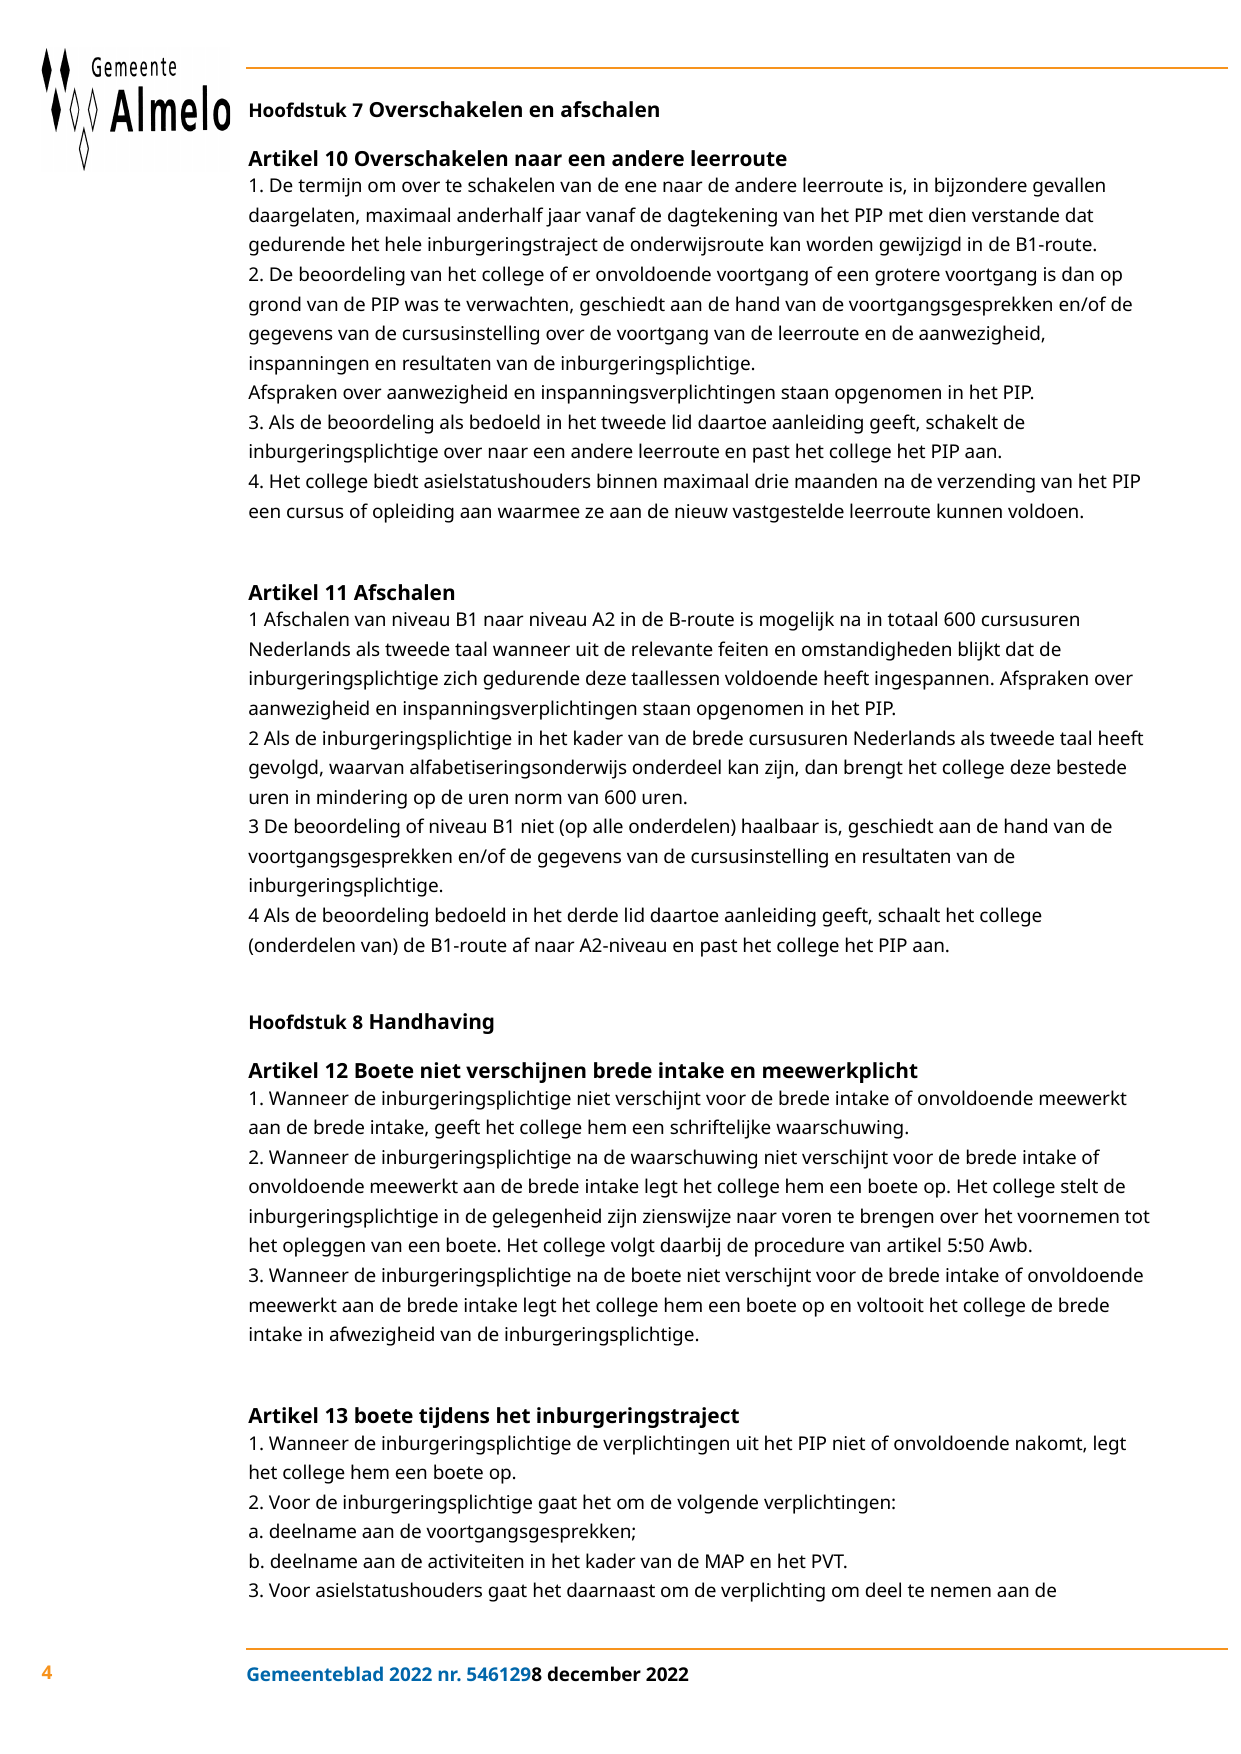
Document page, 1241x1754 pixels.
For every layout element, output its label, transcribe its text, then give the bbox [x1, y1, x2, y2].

text 2. Wanneer de inburgeringsplichtige na de waarschuwing niet verschijnt voor de brede intake of onvoldoende meewerkt aan de brede intake legt het college hem een boete op. Het college stelt de inburgeringsplichtige in de gelegenheid zijn zienswijze naar voren te brengen over het voornemen tot het opleggen van een boete. Het college volgt daarbij de procedure van artikel 5:50 Awb. [248, 1144, 1152, 1258]
text 4. Het college biedt asielstatushouders binnen maximaal drie maanden na de verzending van het PIP een cursus of opleiding aan waarmee ze aan de nieuw vastgestelde leerroute kunnen voldoen. [248, 468, 1152, 524]
text Afspraken over aanwezigheid en inspanningsverplichtingen staan opgenomen in het PIP. [248, 379, 1152, 405]
picture [41, 47, 231, 172]
text 1 Afschalen van niveau B1 naar niveau A2 in de B-route is mogelijk na in totaal 600 cursusuren Nederlands als tweede taal wanneer uit de relevante feiten en omstandigheden blijkt dat de inburgeringsplichtige zich gedurende deze taallessen voldoende heeft ingespannen. Afspraken over aanwezigheid en inspanningsverplichtingen staan opgenomen in het PIP. [248, 606, 1152, 721]
text Hoofdstuk 7 Overschakelen en afschalen [248, 95, 1152, 123]
text Hoofdstuk 8 Handhaving [248, 1007, 1152, 1035]
text 4 Als de beoordeling bedoeld in het derde lid daartoe aanleiding geeft, schaalt het college (onderdelen van) de B1-route af naar A2-niveau en past het college het PIP aan. [248, 902, 1152, 957]
text 3. Voor asielstatushouders gaat het daarnaast om de verplichting om deel te nemen aan de [248, 1578, 1152, 1603]
text 2 Als de inburgeringsplichtige in het kader van de brede cursusuren Nederlands als tweede taal heeft gevolgd, waarvan alfabetiseringsonderwijs onderdeel kan zijn, dan brengt het college deze bestede uren in mindering op de uren norm van 600 uren. [248, 725, 1152, 809]
text Artikel 12 Boete niet verschijnen brede intake en meewerkplicht [248, 1056, 1152, 1085]
text a. deelname aan de voortgangsgesprekken; [248, 1518, 1152, 1544]
text Artikel 13 boete tijdens het inburgeringstraject [248, 1401, 1152, 1430]
text 1. De termijn om over te schakelen van de ene naar de andere leerroute is, in bijzondere gevallen daargelaten, maximaal anderhalf jaar vanaf de dagtekening van het PIP met dien verstande dat gedurende het hele inburgeringstraject de onderwijsroute kan worden gewijzigd in de B1-route. [248, 172, 1152, 257]
text Artikel 11 Afschalen [248, 578, 1152, 606]
text 2. Voor de inburgeringsplichtige gaat het om de volgende verplichtingen: [248, 1489, 1152, 1515]
text 1. Wanneer de inburgeringsplichtige de verplichtingen uit het PIP niet of onvoldoende nakomt, legt het college hem een boete op. [248, 1430, 1152, 1485]
text 3. Wanneer de inburgeringsplichtige na de boete niet verschijnt voor de brede intake of onvoldoende meewerkt aan de brede intake legt het college hem een boete op en voltooit het college de brede intake in afwezigheid van de inburgeringsplichtige. [248, 1262, 1152, 1347]
text 1. Wanneer de inburgeringsplichtige niet verschijnt voor de brede intake of onvoldoende meewerkt aan de brede intake, geeft het college hem een schriftelijke waarschuwing. [248, 1085, 1152, 1140]
text b. deelname aan de activiteiten in het kader van de MAP en het PVT. [248, 1548, 1152, 1574]
text 2. De beoordeling van het college of er onvoldoende voortgang of een grotere voortgang is dan op grond van de PIP was te verwachten, geschiedt aan de hand van de voortgangsgesprekken en/of de gegevens van de cursusinstelling over de voortgang van de leerroute en de aanwezigheid, inspanningen en resultaten van de inburgeringsplichtige. [248, 261, 1152, 376]
text 3 De beoordeling of niveau B1 niet (op alle onderdelen) haalbaar is, geschiedt aan de hand van de voortgangsgesprekken en/of de gegevens van de cursusinstelling en resultaten van de inburgeringsplichtige. [248, 813, 1152, 898]
text 3. Als de beoordeling als bedoeld in het tweede lid daartoe aanleiding geeft, schakelt de inburgeringsplichtige over naar een andere leerroute en past het college het PIP aan. [248, 409, 1152, 464]
text Artikel 10 Overschakelen naar een andere leerroute [248, 144, 1152, 172]
